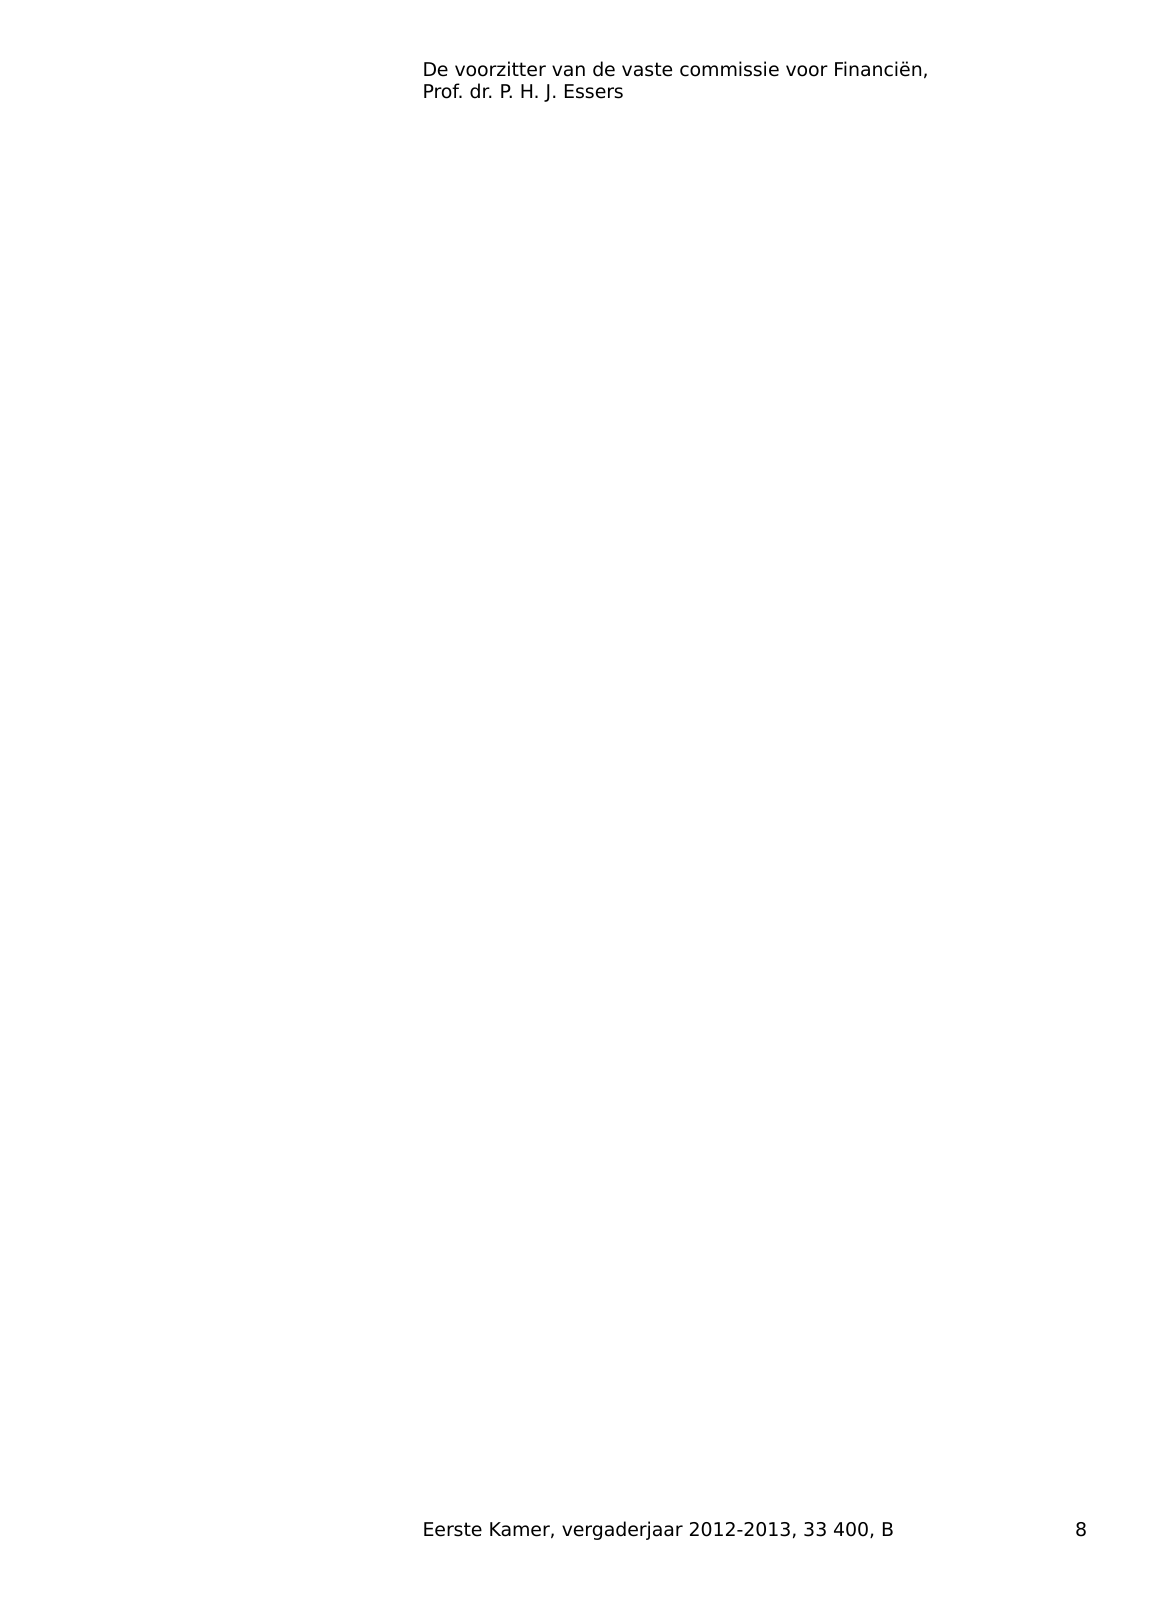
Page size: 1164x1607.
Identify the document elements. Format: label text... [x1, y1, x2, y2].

text De voorzitter van de vaste commissie voor Financiën, Prof. dr. P. H. J. Essers [422, 59, 1087, 103]
